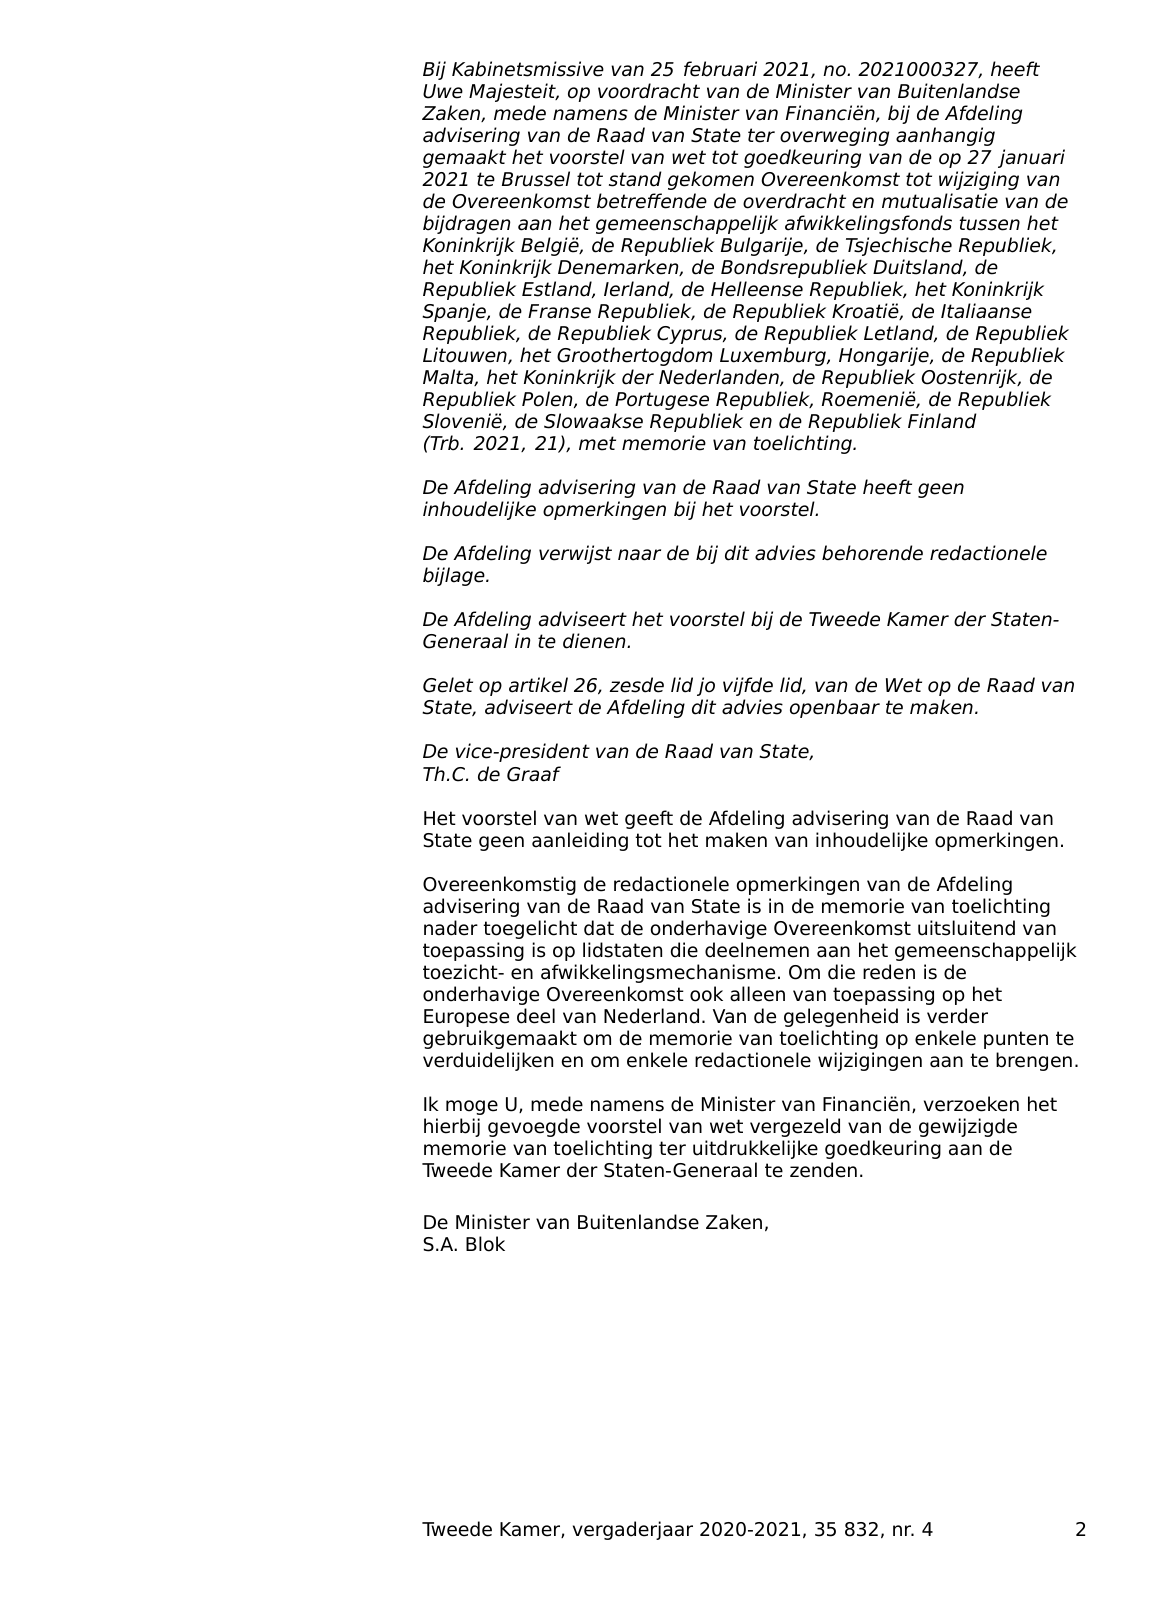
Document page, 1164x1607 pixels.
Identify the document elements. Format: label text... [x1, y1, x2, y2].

text Het voorstel van wet geeft de Afdeling advisering van de Raad van State geen aanleiding tot het maken van inhoudelijke opmerkingen. [422, 808, 1087, 852]
text Ik moge U, mede namens de Minister van Financiën, verzoeken het hierbij gevoegde voorstel van wet vergezeld van de gewijzigde memorie van toelichting ter uitdrukkelijke goedkeuring aan de Tweede Kamer der Staten-Generaal te zenden. [422, 1094, 1087, 1182]
text De Afdeling verwijst naar de bij dit advies behorende redactionele bijlage. [422, 543, 1087, 587]
text Th.C. de Graaf [422, 763, 1087, 785]
text Gelet op artikel 26, zesde lid jo vijfde lid, van de Wet op de Raad van State, adviseert de Afdeling dit advies openbaar te maken. [422, 675, 1087, 719]
text De vice-president van de Raad van State, [422, 741, 1087, 763]
text Bij Kabinetsmissive van 25 februari 2021, no. 2021000327, heeft Uwe Majesteit, op voordracht van de Minister van Buitenlandse Zaken, mede namens de Minister van Financiën, bij de Afdeling advisering van de Raad van State ter overweging aanhangig gemaakt het voorstel van wet tot goedkeuring van de op 27 januari 2021 te Brussel tot stand gekomen Overeenkomst tot wijziging van de Overeenkomst betreffende de overdracht en mutualisatie van de bijdragen aan het gemeenschappelijk afwikkelingsfonds tussen het Koninkrijk België, de Republiek Bulgarije, de Tsjechische Republiek, het Koninkrijk Denemarken, de Bondsrepubliek Duitsland, de Republiek Estland, Ierland, de Helleense Republiek, het Koninkrijk Spanje, de Franse Republiek, de Republiek Kroatië, de Italiaanse Republiek, de Republiek Cyprus, de Republiek Letland, de Republiek Litouwen, het Groothertogdom Luxemburg, Hongarije, de Republiek Malta, het Koninkrijk der Nederlanden, de Republiek Oostenrijk, de Republiek Polen, de Portugese Republiek, Roemenië, de Republiek Slovenië, de Slowaakse Republiek en de Republiek Finland (Trb. 2021, 21), met memorie van toelichting. [422, 59, 1087, 455]
text De Minister van Buitenlandse Zaken, S.A. Blok [422, 1212, 1087, 1256]
text De Afdeling advisering van de Raad van State heeft geen inhoudelijke opmerkingen bij het voorstel. [422, 477, 1087, 521]
text De Afdeling adviseert het voorstel bij de Tweede Kamer der Staten-Generaal in te dienen. [422, 609, 1087, 653]
text Overeenkomstig de redactionele opmerkingen van de Afdeling advisering van de Raad van State is in de memorie van toelichting nader toegelicht dat de onderhavige Overeenkomst uitsluitend van toepassing is op lidstaten die deelnemen aan het gemeenschappelijk toezicht- en afwikkelingsmechanisme. Om die reden is de onderhavige Overeenkomst ook alleen van toepassing op het Europese deel van Nederland. Van de gelegenheid is verder gebruikgemaakt om de memorie van toelichting op enkele punten te verduidelijken en om enkele redactionele wijzigingen aan te brengen. [422, 874, 1087, 1072]
